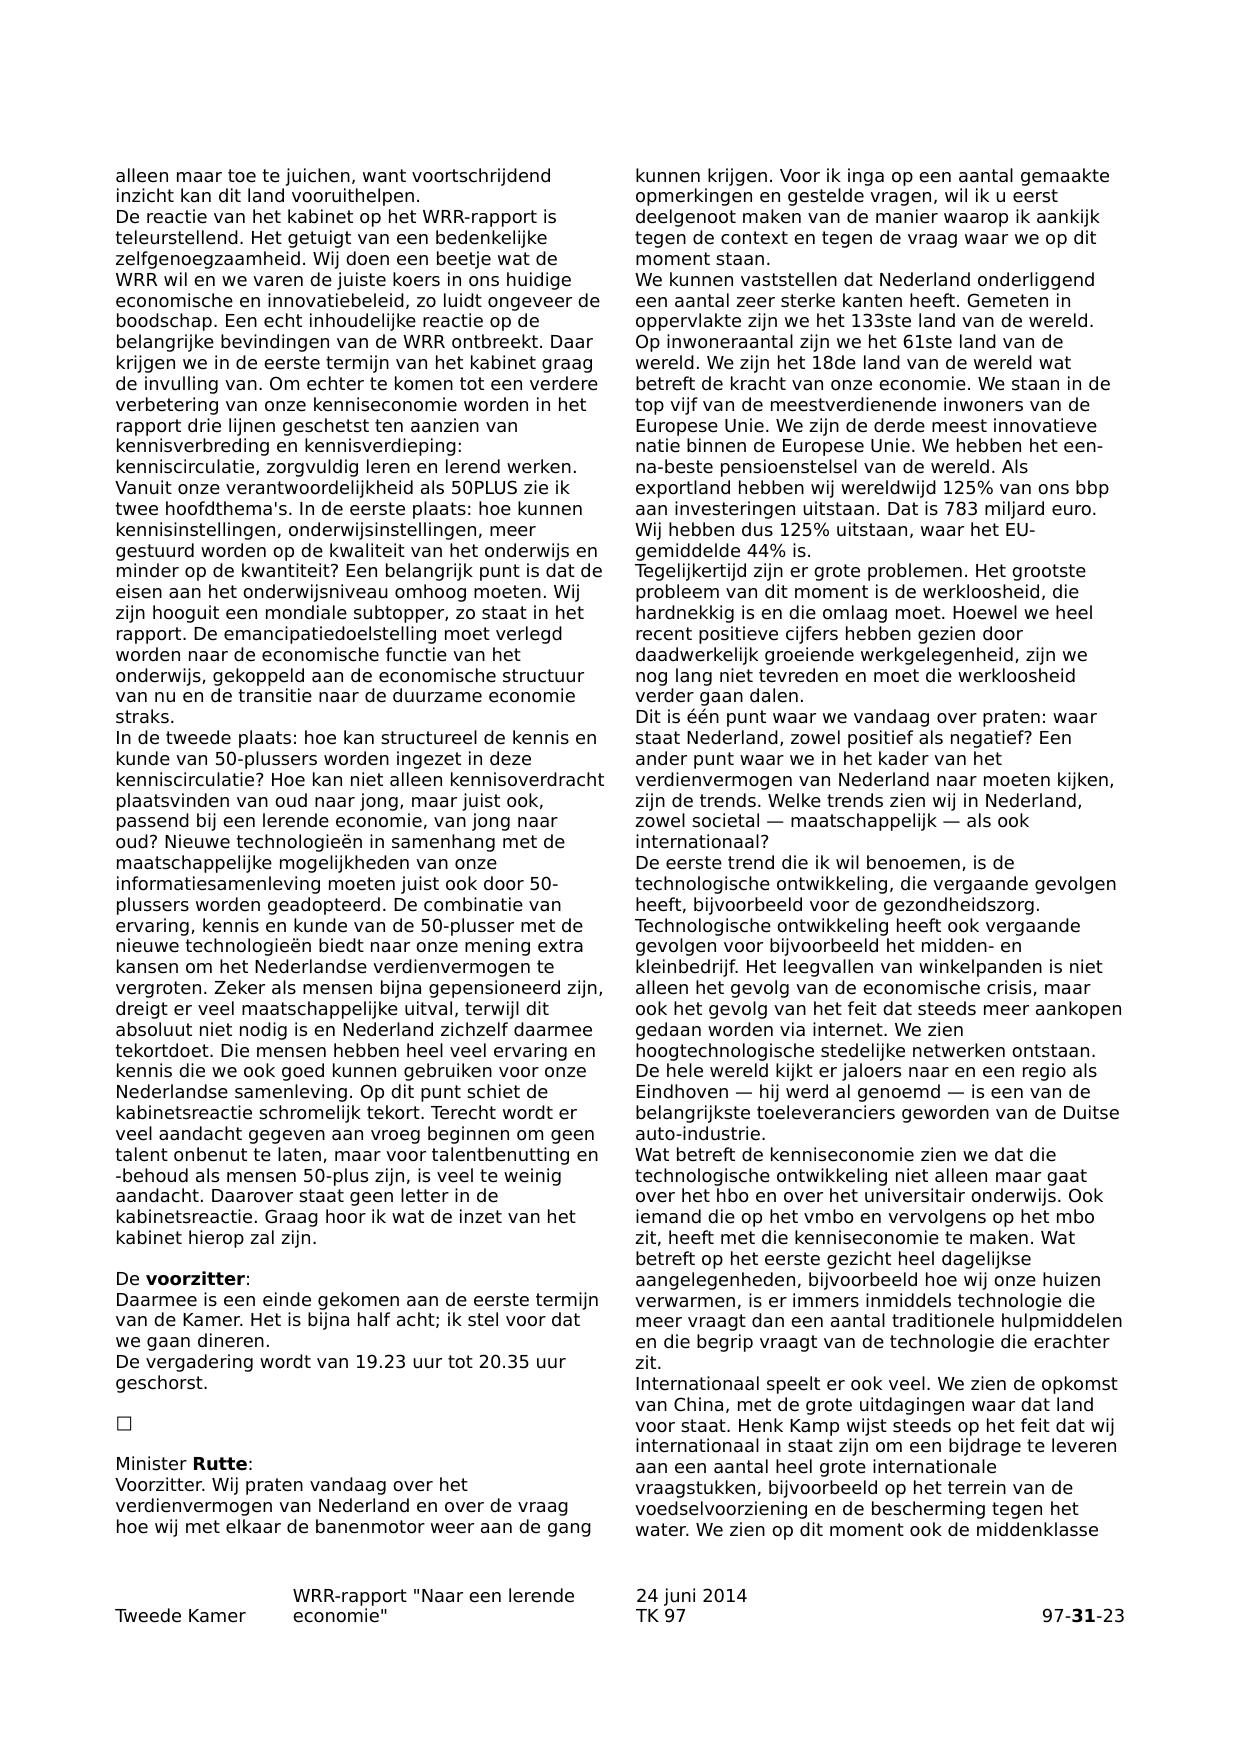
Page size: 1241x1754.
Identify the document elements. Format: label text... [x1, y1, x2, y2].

text De vergadering wordt van 19.23 uur tot 20.35 uur geschorst. [115, 1352, 605, 1393]
text De reactie van het kabinet op het WRR-rapport is teleurstellend. Het getuigt van een bedenkelijke zelfgenoegzaamheid. Wij doen een beetje wat de WRR wil en we varen de juiste koers in ons huidige economische en innovatiebeleid, zo luidt ongeveer de boodschap. Een echt inhoudelijke reactie op de belangrijke bevindingen van de WRR ontbreekt. Daar krijgen we in de eerste termijn van het kabinet graag de invulling van. Om echter te komen tot een verdere verbetering van onze kenniseconomie worden in het rapport drie lijnen geschetst ten aanzien van kennisverbreding en kennisverdieping: kenniscirculatie, zorgvuldig leren en lerend werken. [115, 207, 605, 478]
text In de tweede plaats: hoe kan structureel de kennis en kunde van 50-plussers worden ingezet in deze kenniscirculatie? Hoe kan niet alleen kennisoverdracht plaatsvinden van oud naar jong, maar juist ook, passend bij een lerende economie, van jong naar oud? Nieuwe technologieën in samenhang met de maatschappelijke mogelijkheden van onze informatiesamenleving moeten juist ook door 50-plussers worden geadopteerd. De combinatie van ervaring, kennis en kunde van de 50-plusser met de nieuwe technologieën biedt naar onze mening extra kansen om het Nederlandse verdienvermogen te vergroten. Zeker als mensen bijna gepensioneerd zijn, dreigt er veel maatschappelijke uitval, terwijl dit absoluut niet nodig is en Nederland zichzelf daarmee tekortdoet. Die mensen hebben heel veel ervaring en kennis die we ook goed kunnen gebruiken voor onze Nederlandse samenleving. Op dit punt schiet de kabinetsreactie schromelijk tekort. Terecht wordt er veel aandacht gegeven aan vroeg beginnen om geen talent onbenut te laten, maar voor talentbenutting en -behoud als mensen 50-plus zijn, is veel te weinig aandacht. Daarover staat geen letter in de kabinetsreactie. Graag hoor ik wat de inzet van het kabinet hierop zal zijn. [115, 728, 605, 1249]
text alleen maar toe te juichen, want voortschrijdend inzicht kan dit land vooruithelpen. [115, 165, 605, 207]
text De voorzitter: [115, 1269, 605, 1289]
text ⬜ [115, 1413, 605, 1434]
text kunnen krijgen. Voor ik inga op een aantal gemaakte opmerkingen en gestelde vragen, wil ik u eerst deelgenoot maken van de manier waarop ik aankijk tegen de context en tegen de vraag waar we op dit moment staan. [635, 165, 1125, 269]
text Internationaal speelt er ook veel. We zien de opkomst van China, met de grote uitdagingen waar dat land voor staat. Henk Kamp wijst steeds op het feit dat wij internationaal in staat zijn om een bijdrage te leveren aan een aantal heel grote internationale vraagstukken, bijvoorbeeld op het terrein van de voedselvoorziening en de bescherming tegen het water. We zien op dit moment ook de middenklasse [635, 1374, 1125, 1540]
text Tegelijkertijd zijn er grote problemen. Het grootste probleem van dit moment is de werkloosheid, die hardnekkig is en die omlaag moet. Hoewel we heel recent positieve cijfers hebben gezien door daadwerkelijk groeiende werkgelegenheid, zijn we nog lang niet tevreden en moet die werkloosheid verder gaan dalen. [635, 561, 1125, 707]
text Wat betreft de kenniseconomie zien we dat die technologische ontwikkeling niet alleen maar gaat over het hbo en over het universitair onderwijs. Ook iemand die op het vmbo en vervolgens op het mbo zit, heeft met die kenniseconomie te maken. Wat betreft op het eerste gezicht heel dagelijkse aangelegenheden, bijvoorbeeld hoe wij onze huizen verwarmen, is er immers inmiddels technologie die meer vraagt dan een aantal traditionele hulpmiddelen en die begrip vraagt van de technologie die erachter zit. [635, 1144, 1125, 1374]
text We kunnen vaststellen dat Nederland onderliggend een aantal zeer sterke kanten heeft. Gemeten in oppervlakte zijn we het 133ste land van de wereld. Op inwoneraantal zijn we het 61ste land van de wereld. We zijn het 18de land van de wereld wat betreft de kracht van onze economie. We staan in de top vijf van de meestverdienende inwoners van de Europese Unie. We zijn de derde meest innovatieve natie binnen de Europese Unie. We hebben het een-na-beste pensioenstelsel van de wereld. Als exportland hebben wij wereldwijd 125% van ons bbp aan investeringen uitstaan. Dat is 783 miljard euro. Wij hebben dus 125% uitstaan, waar het EU-gemiddelde 44% is. [635, 269, 1125, 561]
text Daarmee is een einde gekomen aan de eerste termijn van de Kamer. Het is bijna half acht; ik stel voor dat we gaan dineren. [115, 1289, 605, 1352]
text Voorzitter. Wij praten vandaag over het verdienvermogen van Nederland en over de vraag hoe wij met elkaar de banenmotor weer aan de gang [115, 1475, 605, 1537]
text Dit is één punt waar we vandaag over praten: waar staat Nederland, zowel positief als negatief? Een ander punt waar we in het kader van het verdienvermogen van Nederland naar moeten kijken, zijn de trends. Welke trends zien wij in Nederland, zowel societal — maatschappelijk — als ook internationaal? [635, 707, 1125, 853]
text Minister Rutte: [115, 1454, 605, 1475]
text Vanuit onze verantwoordelijkheid als 50PLUS zie ik twee hoofdthema's. In de eerste plaats: hoe kunnen kennisinstellingen, onderwijsinstellingen, meer gestuurd worden op de kwaliteit van het onderwijs en minder op de kwantiteit? Een belangrijk punt is dat de eisen aan het onderwijsniveau omhoog moeten. Wij zijn hooguit een mondiale subtopper, zo staat in het rapport. De emancipatiedoelstelling moet verlegd worden naar de economische functie van het onderwijs, gekoppeld aan de economische structuur van nu en de transitie naar de duurzame economie straks. [115, 478, 605, 728]
text De eerste trend die ik wil benoemen, is de technologische ontwikkeling, die vergaande gevolgen heeft, bijvoorbeeld voor de gezondheidszorg. Technologische ontwikkeling heeft ook vergaande gevolgen voor bijvoorbeeld het midden- en kleinbedrijf. Het leegvallen van winkelpanden is niet alleen het gevolg van de economische crisis, maar ook het gevolg van het feit dat steeds meer aankopen gedaan worden via internet. We zien hoogtechnologische stedelijke netwerken ontstaan. De hele wereld kijkt er jaloers naar en een regio als Eindhoven — hij werd al genoemd — is een van de belangrijkste toeleveranciers geworden van de Duitse auto-industrie. [635, 853, 1125, 1144]
